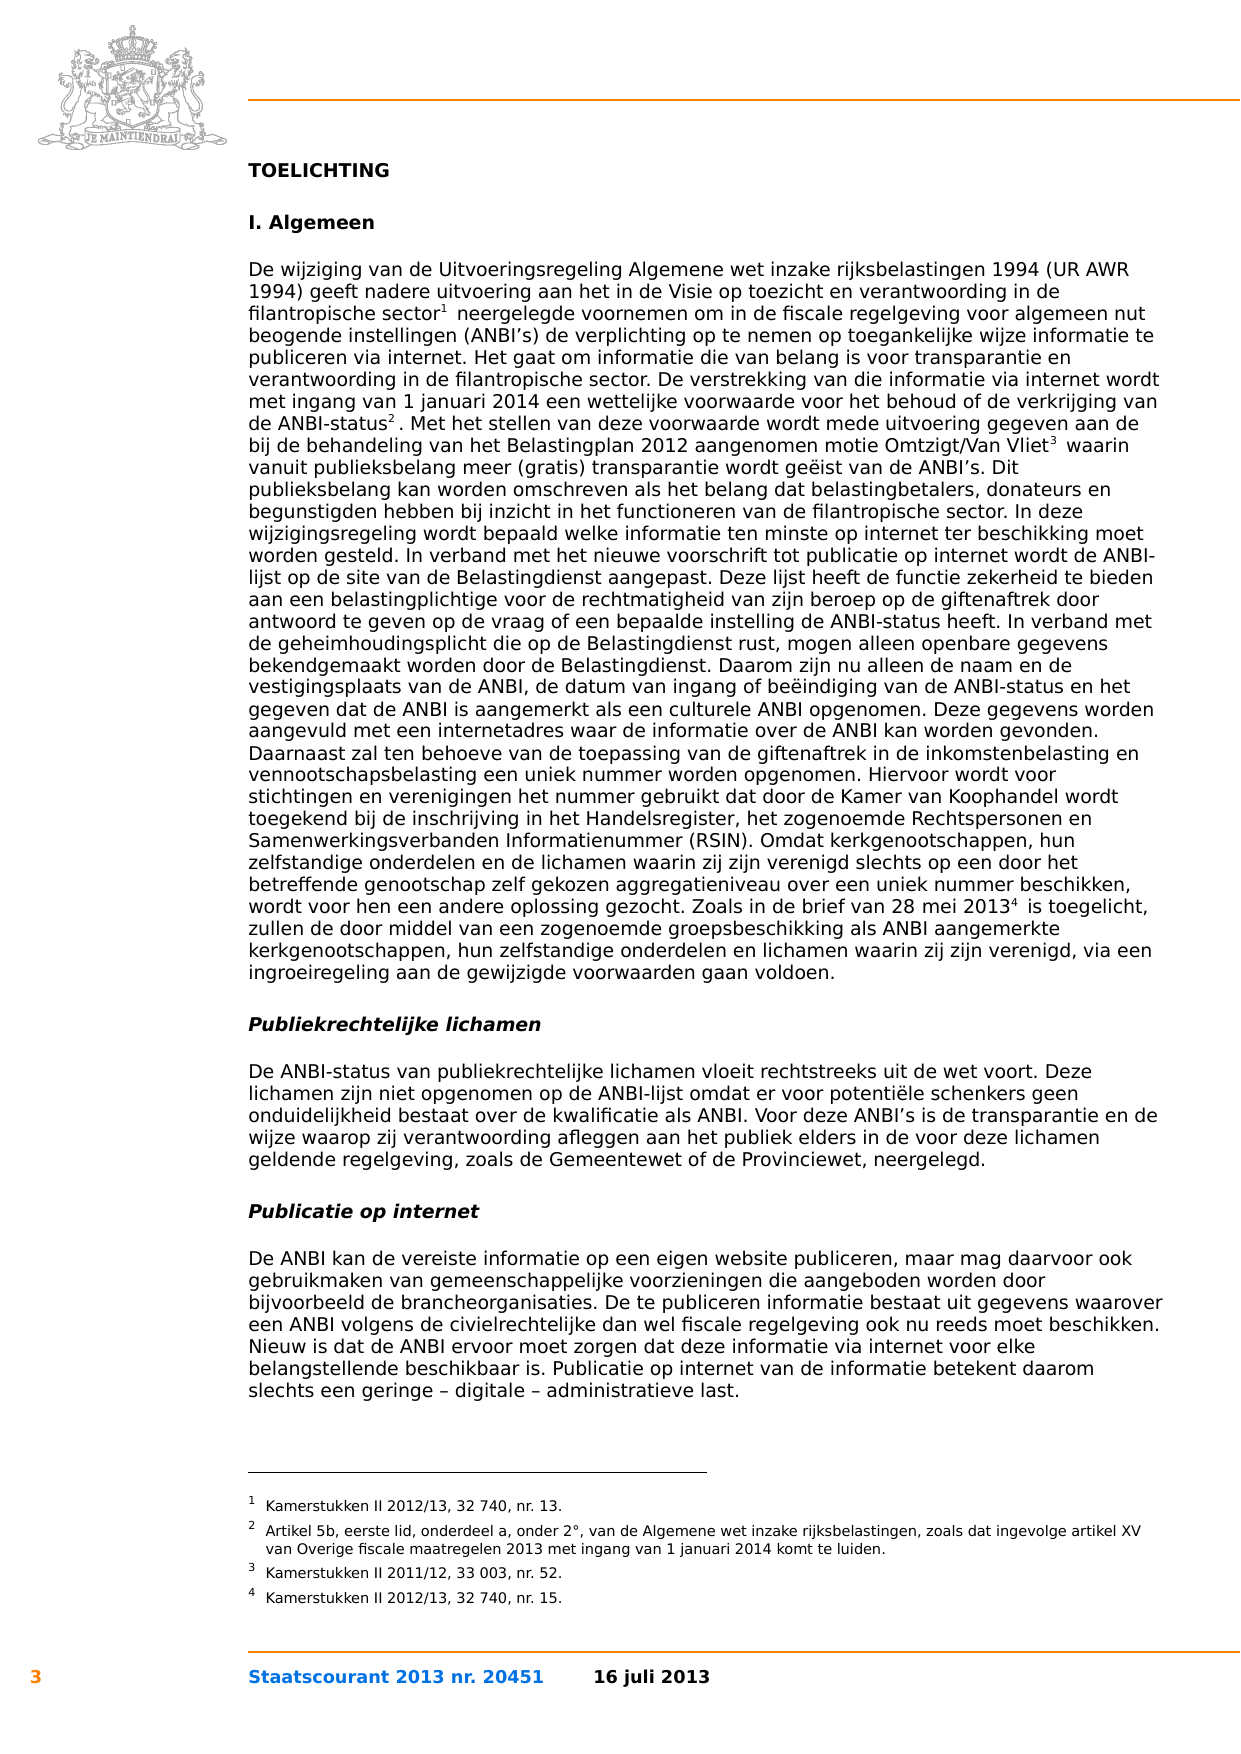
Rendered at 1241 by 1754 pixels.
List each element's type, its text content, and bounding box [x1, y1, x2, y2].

text Artikel 5b, eerste lid, onderdeel a, onder 2°, van de Algemene wet inzake rijksbelastingen, zoals dat ingevolge artikel XV van Overige fiscale maatregelen 2013 met ingang van 1 januari 2014 komt te luiden. [248, 1519, 1163, 1558]
subtitle TOELICHTING [248, 160, 1163, 182]
picture [38, 25, 227, 150]
text Kamerstukken II 2012/13, 32 740, nr. 13. [248, 1494, 1163, 1516]
subtitle Publiekrechtelijke lichamen [248, 1014, 1163, 1036]
text Kamerstukken II 2012/13, 32 740, nr. 15. [248, 1586, 1163, 1608]
text De wijziging van de Uitvoeringsregeling Algemene wet inzake rijksbelastingen 1994 (UR AWR 1994) geeft nadere uitvoering aan het in de Visie op toezicht en verantwoording in de filantropische sector neergelegde voornemen om in de fiscale regelgeving voor algemeen nut beogende instellingen (ANBI’s) de verplichting op te nemen op toegankelijke wijze informatie te publiceren via internet. Het gaat om informatie die van belang is voor transparantie en verantwoording in de filantropische sector. De verstrekking van die informatie via internet wordt met ingang van 1 januari 2014 een wettelijke voorwaarde voor het behoud of de verkrijging van de ANBI-status. Met het stellen van deze voorwaarde wordt mede uitvoering gegeven aan de bij de behandeling van het Belastingplan 2012 aangenomen motie Omtzigt/Van Vliet waarin vanuit publieksbelang meer (gratis) transparantie wordt geëist van de ANBI’s. Dit publieksbelang kan worden omschreven als het belang dat belastingbetalers, donateurs en begunstigden hebben bij inzicht in het functioneren van de filantropische sector. In deze wijzigingsregeling wordt bepaald welke informatie ten minste op internet ter beschikking moet worden gesteld. In verband met het nieuwe voorschrift tot publicatie op internet wordt de ANBI-lijst op de site van de Belastingdienst aangepast. Deze lijst heeft de functie zekerheid te bieden aan een belastingplichtige voor de rechtmatigheid van zijn beroep op de giftenaftrek door antwoord te geven op de vraag of een bepaalde instelling de ANBI-status heeft. In verband met de geheimhoudingsplicht die op de Belastingdienst rust, mogen alleen openbare gegevens bekendgemaakt worden door de Belastingdienst. Daarom zijn nu alleen de naam en de vestigingsplaats van de ANBI, de datum van ingang of beëindiging van de ANBI-status en het gegeven dat de ANBI is aangemerkt als een culturele ANBI opgenomen. Deze gegevens worden aangevuld met een internetadres waar de informatie over de ANBI kan worden gevonden. Daarnaast zal ten behoeve van de toepassing van de giftenaftrek in de inkomstenbelasting en vennootschapsbelasting een uniek nummer worden opgenomen. Hiervoor wordt voor stichtingen en verenigingen het nummer gebruikt dat door de Kamer van Koophandel wordt toegekend bij de inschrijving in het Handelsregister, het zogenoemde Rechtspersonen en Samenwerkingsverbanden Informatienummer (RSIN). Omdat kerkgenootschappen, hun zelfstandige onderdelen en de lichamen waarin zij zijn verenigd slechts op een door het betreffende genootschap zelf gekozen aggregatieniveau over een uniek nummer beschikken, wordt voor hen een andere oplossing gezocht. Zoals in de brief van 28 mei 2013 is toegelicht, zullen de door middel van een zogenoemde groepsbeschikking als ANBI aangemerkte kerkgenootschappen, hun zelfstandige onderdelen en lichamen waarin zij zijn verenigd, via een ingroeiregeling aan de gewijzigde voorwaarden gaan voldoen. [248, 259, 1163, 984]
text Kamerstukken II 2011/12, 33 003, nr. 52. [248, 1561, 1163, 1583]
subtitle Publicatie op internet [248, 1201, 1163, 1223]
text De ANBI kan de vereiste informatie op een eigen website publiceren, maar mag daarvoor ook gebruikmaken van gemeenschappelijke voorzieningen die aangeboden worden door bijvoorbeeld de brancheorganisaties. De te publiceren informatie bestaat uit gegevens waarover een ANBI volgens de civielrechtelijke dan wel fiscale regelgeving ook nu reeds moet beschikken. Nieuw is dat de ANBI ervoor moet zorgen dat deze informatie via internet voor elke belangstellende beschikbaar is. Publicatie op internet van de informatie betekent daarom slechts een geringe – digitale – administratieve last. [248, 1248, 1163, 1402]
subtitle I. Algemeen [248, 212, 1163, 234]
text De ANBI-status van publiekrechtelijke lichamen vloeit rechtstreeks uit de wet voort. Deze lichamen zijn niet opgenomen op de ANBI-lijst omdat er voor potentiële schenkers geen onduidelijkheid bestaat over de kwalificatie als ANBI. Voor deze ANBI’s is de transparantie en de wijze waarop zij verantwoording afleggen aan het publiek elders in de voor deze lichamen geldende regelgeving, zoals de Gemeentewet of de Provinciewet, neergelegd. [248, 1061, 1163, 1171]
